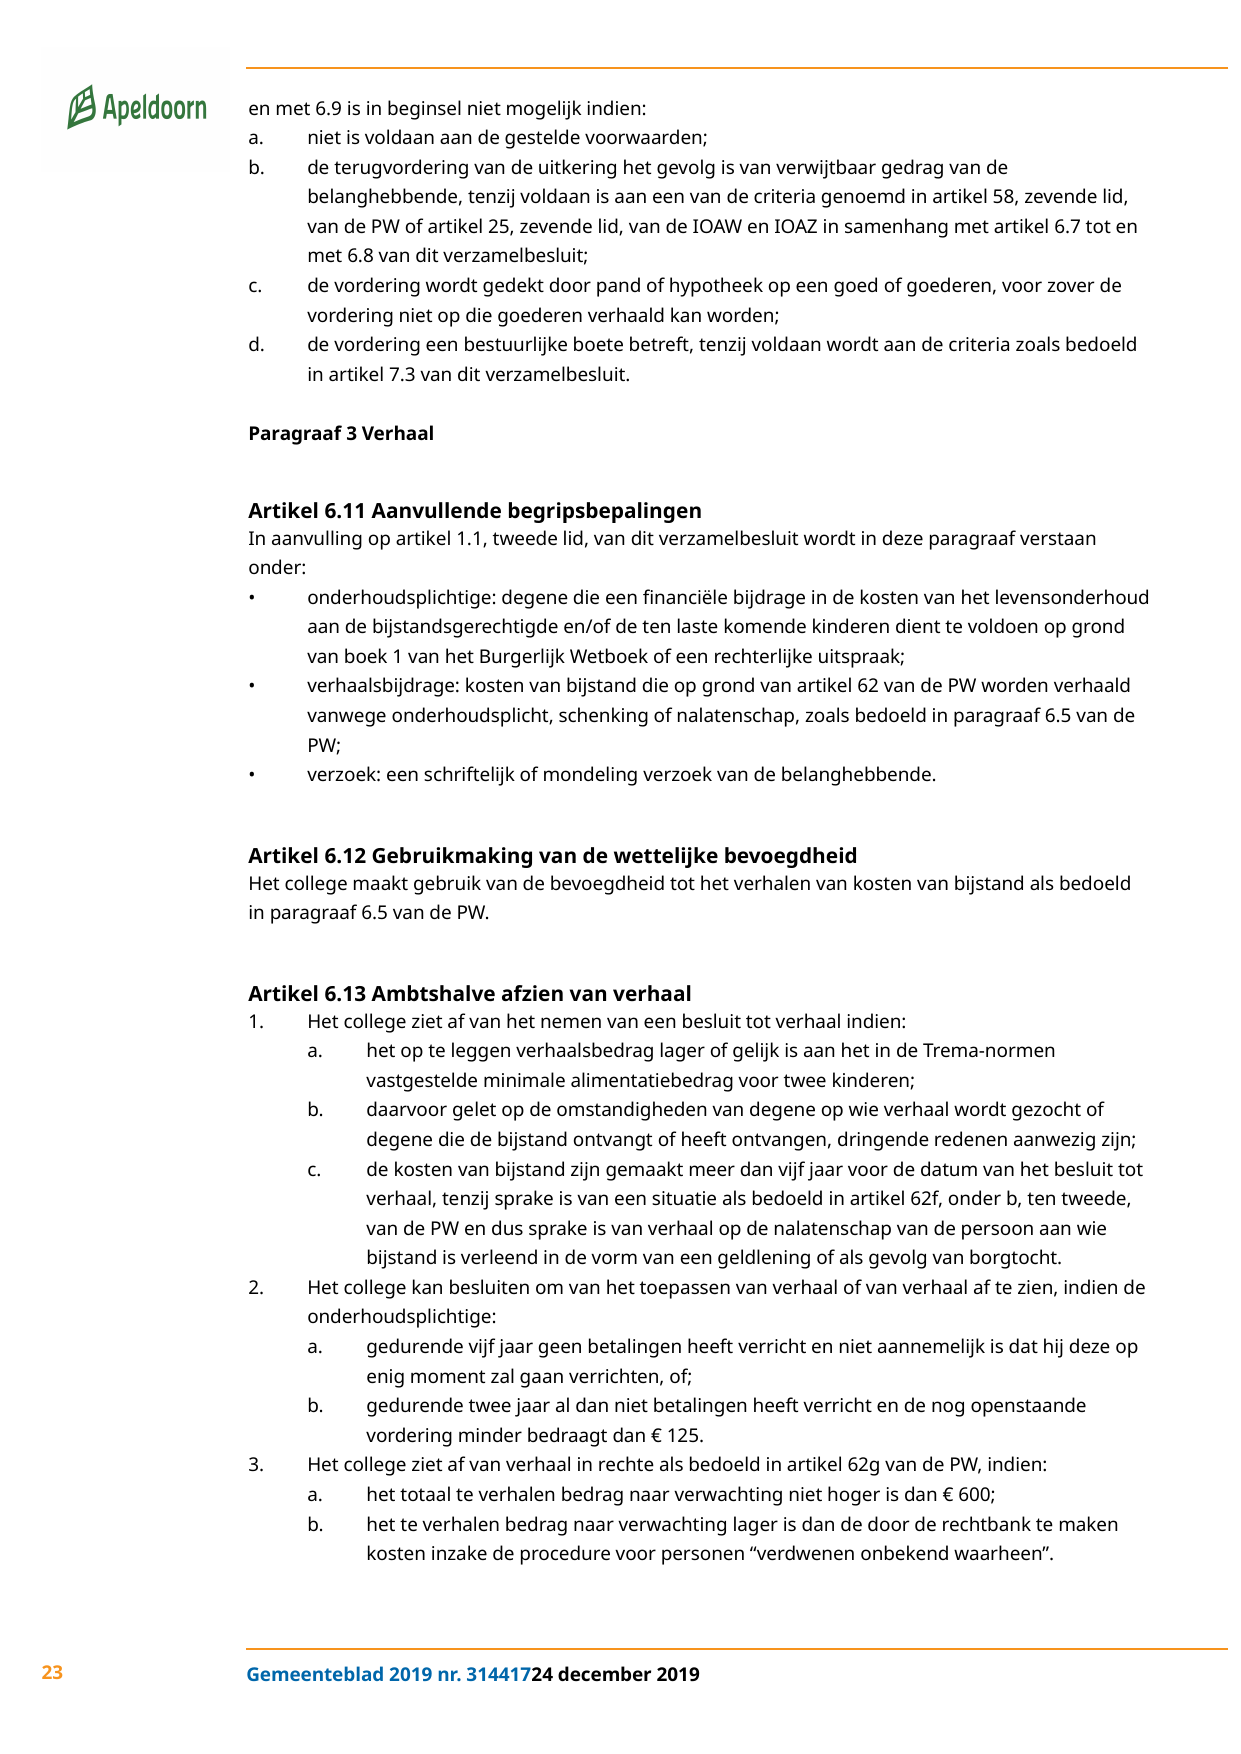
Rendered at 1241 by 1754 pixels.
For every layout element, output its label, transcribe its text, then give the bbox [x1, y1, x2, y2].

list gedurende vijf jaar geen betalingen heeft verricht en niet aannemelijk is dat hij deze op enig moment zal gaan verrichten, of; [307, 1333, 1152, 1389]
list gedurende twee jaar al dan niet betalingen heeft verricht en de nog openstaande vordering minder bedraagt dan € 125. [307, 1392, 1152, 1448]
list het op te leggen verhaalsbedrag lager of gelijk is aan het in de Trema-normen vastgestelde minimale alimentatiebedrag voor twee kinderen; [307, 1037, 1152, 1093]
text Artikel 6.11 Aanvullende begripsbepalingen [248, 496, 1152, 525]
text en met 6.9 is in beginsel niet mogelijk indien: [248, 95, 1152, 121]
list Het college ziet af van verhaal in rechte als bedoeld in artikel 62g van de PW, indien: [248, 1452, 1152, 1477]
list de terugvordering van de uitkering het gevolg is van verwijtbaar gedrag van de belanghebbende, tenzij voldaan is aan een van de criteria genoemd in artikel 58, zevende lid, van de PW of artikel 25, zevende lid, van de IOAW en IOAZ in samenhang met artikel 6.7 tot en met 6.8 van dit verzamelbesluit; [248, 154, 1152, 268]
list het te verhalen bedrag naar verwachting lager is dan de door de rechtbank te maken kosten inzake de procedure voor personen “verdwenen onbekend waarheen”. [307, 1511, 1152, 1566]
list de vordering wordt gedekt door pand of hypotheek op een goed of goederen, voor zover de vordering niet op die goederen verhaald kan worden; [248, 272, 1152, 328]
list Het college kan besluiten om van het toepassen van verhaal of van verhaal af te zien, indien de onderhoudsplichtige: [248, 1274, 1152, 1329]
text Paragraaf 3 Verhaal [248, 420, 1152, 446]
list daarvoor gelet op de omstandigheden van degene op wie verhaal wordt gezocht of degene die de bijstand ontvangt of heeft ontvangen, dringende redenen aanwezig zijn; [307, 1097, 1152, 1152]
list niet is voldaan aan de gestelde voorwaarden; [248, 124, 1152, 150]
list de kosten van bijstand zijn gemaakt meer dan vijf jaar voor de datum van het besluit tot verhaal, tenzij sprake is van een situatie als bedoeld in artikel 62f, onder b, ten tweede, van de PW en dus sprake is van verhaal op de nalatenschap van de persoon aan wie bijstand is verleend in de vorm van een geldlening of als gevolg van borgtocht. [307, 1156, 1152, 1270]
text Het college maakt gebruik van de bevoegdheid tot het verhalen van kosten van bijstand als bedoeld in paragraaf 6.5 van de PW. [248, 870, 1152, 925]
picture [41, 47, 231, 172]
list onderhoudsplichtige: degene die een financiële bijdrage in de kosten van het levensonderhoud aan de bijstandsgerechtigde en/of de ten laste komende kinderen dient te voldoen op grond van boek 1 van het Burgerlijk Wetboek of een rechterlijke uitspraak; [248, 584, 1152, 669]
text Artikel 6.13 Ambtshalve afzien van verhaal [248, 979, 1152, 1008]
list het totaal te verhalen bedrag naar verwachting niet hoger is dan € 600; [307, 1481, 1152, 1507]
list Het college ziet af van het nemen van een besluit tot verhaal indien: [248, 1008, 1152, 1034]
list verzoek: een schriftelijk of mondeling verzoek van de belanghebbende. [248, 761, 1152, 787]
text Artikel 6.12 Gebruikmaking van de wettelijke bevoegdheid [248, 841, 1152, 870]
text In aanvulling op artikel 1.1, tweede lid, van dit verzamelbesluit wordt in deze paragraaf verstaan onder: [248, 525, 1152, 580]
list verhaalsbijdrage: kosten van bijstand die op grond van artikel 62 van de PW worden verhaald vanwege onderhoudsplicht, schenking of nalatenschap, zoals bedoeld in paragraaf 6.5 van de PW; [248, 673, 1152, 758]
list de vordering een bestuurlijke boete betreft, tenzij voldaan wordt aan de criteria zoals bedoeld in artikel 7.3 van dit verzamelbesluit. [248, 331, 1152, 387]
